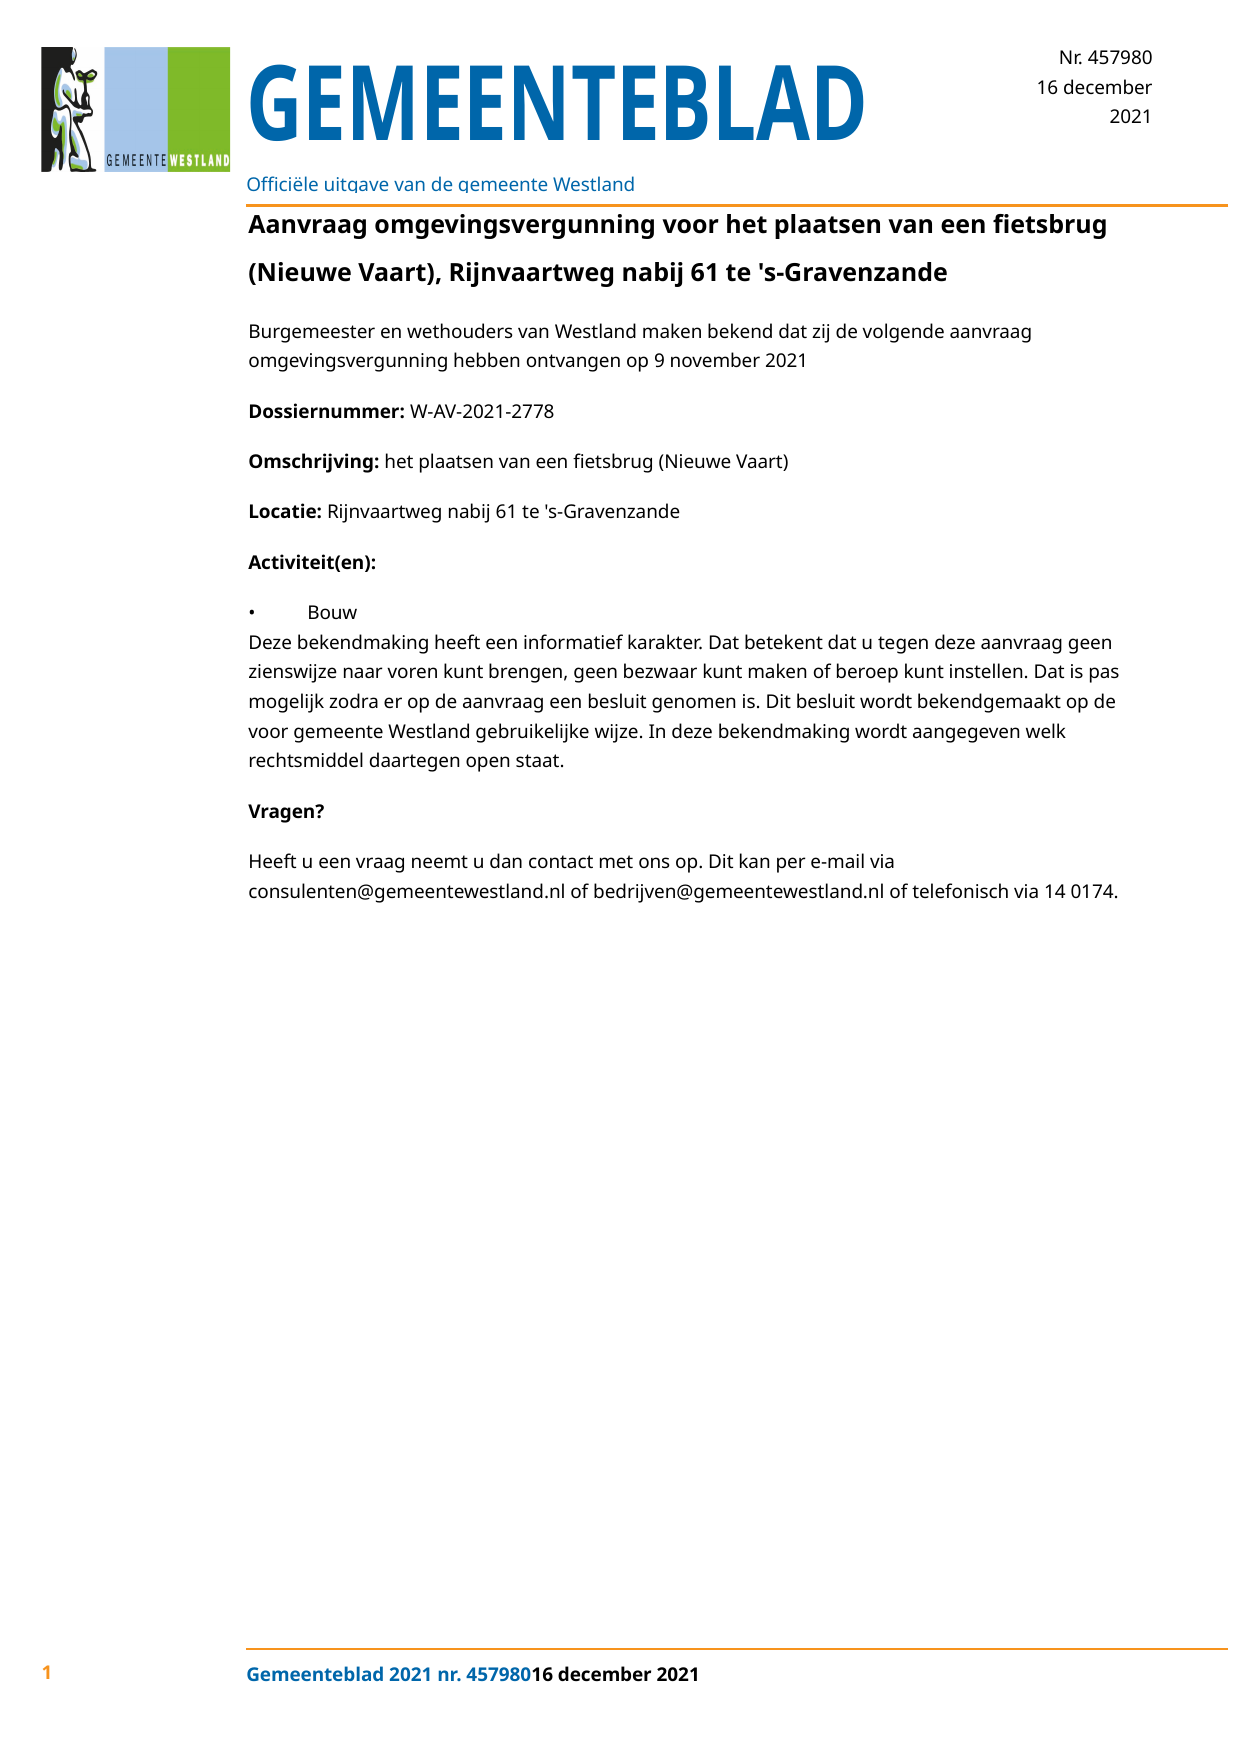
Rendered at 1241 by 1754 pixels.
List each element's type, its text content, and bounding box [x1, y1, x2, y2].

text Aanvraag omgevingsvergunning voor het plaatsen van een fietsbrug (Nieuwe Vaart), Rijnvaartweg nabij 61 te 's-Gravenzande [248, 207, 1152, 288]
text Omschrijving: het plaatsen van een fietsbrug (Nieuwe Vaart) [248, 448, 1152, 474]
text Heeft u een vraag neemt u dan contact met ons op. Dit kan per e-mail via consulenten@gemeentewestland.nl of bedrijven@gemeentewestland.nl of telefonisch via 14 0174. [248, 848, 1152, 904]
text Locatie: Rijnvaartweg nabij 61 te 's-Gravenzande [248, 499, 1152, 524]
list Bouw [248, 599, 1152, 625]
text Activiteit(en): [248, 549, 1152, 575]
text Dossiernummer: W-AV-2021-2778 [248, 398, 1152, 424]
picture [41, 47, 231, 172]
text Burgemeester en wethouders van Westland maken bekend dat zij de volgende aanvraag omgevingsvergunning hebben ontvangen op 9 november 2021 [248, 318, 1152, 373]
text Vragen? [248, 798, 1152, 824]
text Deze bekendmaking heeft een informatief karakter. Dat betekent dat u tegen deze aanvraag geen zienswijze naar voren kunt brengen, geen bezwaar kunt maken of beroep kunt instellen. Dat is pas mogelijk zodra er op de aanvraag een besluit genomen is. Dit besluit wordt bekendgemaakt op de voor gemeente Westland gebruikelijke wijze. In deze bekendmaking wordt aangegeven welk rechtsmiddel daartegen open staat. [248, 629, 1152, 773]
